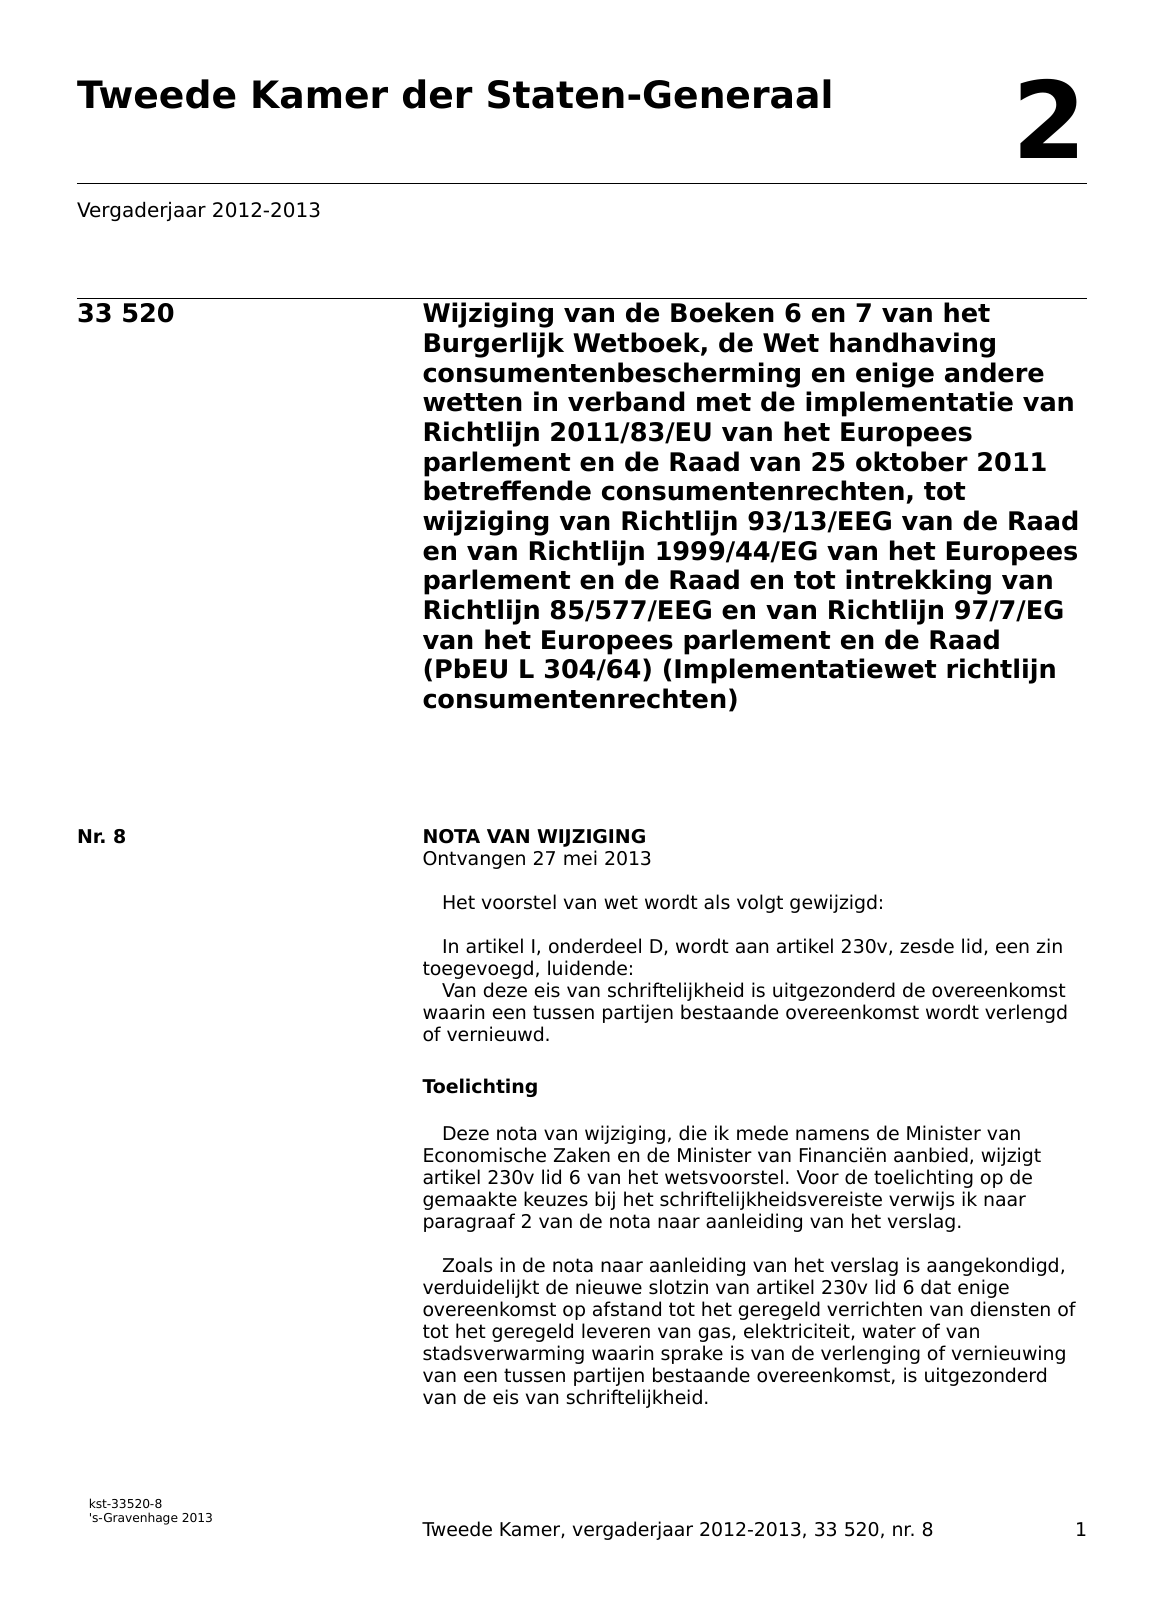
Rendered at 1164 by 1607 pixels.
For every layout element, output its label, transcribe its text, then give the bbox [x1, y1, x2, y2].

table_header Tweede Kamer der Staten-Generaal [77, 59, 886, 183]
subtitle Toelichting [422, 1076, 1087, 1098]
subtitle Nr. 8 NOTA VAN WIJZIGING [77, 826, 1087, 848]
text Zoals in de nota naar aanleiding van het verslag is aangekondigd, verduidelijkt de nieuwe slotzin van artikel 230v lid 6 dat enige overeenkomst op afstand tot het geregeld verrichten van diensten of tot het geregeld leveren van gas, elektriciteit, water of van stadsverwarming waarin sprake is van de verlenging of vernieuwing van een tussen partijen bestaande overeenkomst, is uitgezonderd van de eis van schriftelijkheid. [422, 1255, 1087, 1409]
subtitle 33 520 Wijziging van de Boeken 6 en 7 van het Burgerlijk Wetboek, de Wet handhaving consumentenbescherming en enige andere wetten in verband met de implementatie van Richtlijn 2011/83/EU van het Europees parlement en de Raad van 25 oktober 2011 betreffende consumentenrechten, tot wijziging van Richtlijn 93/13/EEG van de Raad en van Richtlijn 1999/44/EG van het Europees parlement en de Raad en tot intrekking van Richtlijn 85/577/EEG en van Richtlijn 97/7/EG van het Europees parlement en de Raad (PbEU L 304/64) (Implementatiewet richtlijn consumentenrechten) [77, 299, 1087, 714]
table_header 2 [886, 59, 1087, 183]
table_cell Vergaderjaar 2012-2013 [77, 184, 1087, 298]
text Ontvangen 27 mei 2013 [422, 848, 1087, 869]
text In artikel I, onderdeel D, wordt aan artikel 230v, zesde lid, een zin toegevoegd, luidende: [422, 936, 1087, 980]
text Van deze eis van schriftelijkheid is uitgezonderd de overeenkomst waarin een tussen partijen bestaande overeenkomst wordt verlengd of vernieuwd. [422, 980, 1087, 1046]
text kst-33520-8 [88, 1497, 323, 1511]
text 's-Gravenhage 2013 [88, 1511, 323, 1525]
text Deze nota van wijziging, die ik mede namens de Minister van Economische Zaken en de Minister van Financiën aanbied, wijzigt artikel 230v lid 6 van het wetsvoorstel. Voor de toelichting op de gemaakte keuzes bij het schriftelijkheidsvereiste verwijs ik naar paragraaf 2 van de nota naar aanleiding van het verslag. [422, 1123, 1087, 1233]
text Het voorstel van wet wordt als volgt gewijzigd: [422, 892, 1087, 914]
